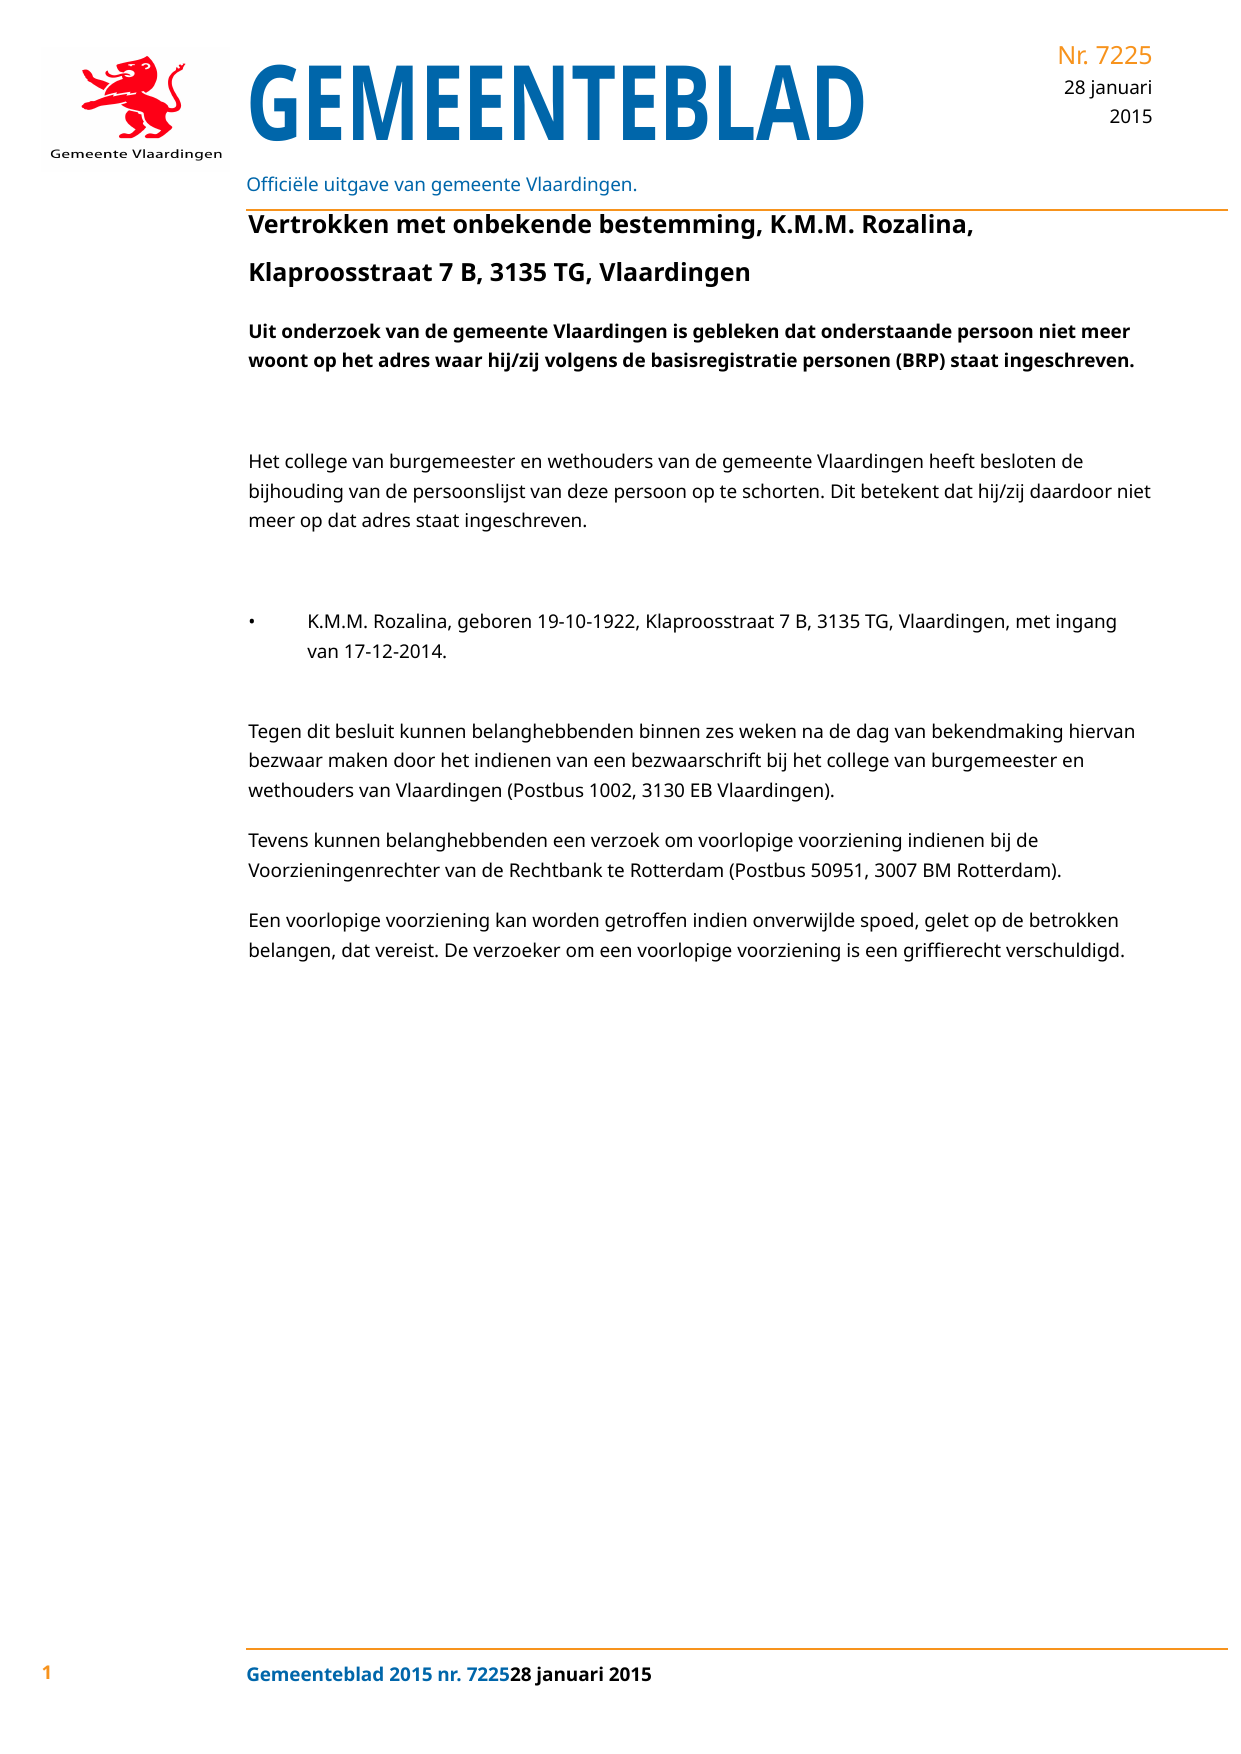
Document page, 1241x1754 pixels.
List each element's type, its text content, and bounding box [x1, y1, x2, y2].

text Uit onderzoek van de gemeente Vlaardingen is gebleken dat onderstaande persoon niet meer woont op het adres waar hij/zij volgens de basisregistratie personen (BRP) staat ingeschreven. [248, 318, 1152, 373]
list K.M.M. Rozalina, geboren 19-10-1922, Klaproosstraat 7 B, 3135 TG, Vlaardingen, met ingang van 17-12-2014. [248, 608, 1152, 664]
text Vertrokken met onbekende bestemming, K.M.M. Rozalina, Klaproosstraat 7 B, 3135 TG, Vlaardingen [248, 211, 1152, 288]
text Tegen dit besluit kunnen belanghebbenden binnen zes weken na de dag van bekendmaking hiervan bezwaar maken door het indienen van een bezwaarschrift bij het college van burgemeester en wethouders van Vlaardingen (Postbus 1002, 3130 EB Vlaardingen). [248, 718, 1152, 803]
text Een voorlopige voorziening kan worden getroffen indien onverwijlde spoed, gelet op de betrokken belangen, dat vereist. De verzoeker om een voorlopige voorziening is een griffierecht verschuldigd. [248, 907, 1152, 963]
text Tevens kunnen belanghebbenden een verzoek om voorlopige voorziening indienen bij de Voorzieningenrechter van de Rechtbank te Rotterdam (Postbus 50951, 3007 BM Rotterdam). [248, 827, 1152, 883]
picture [41, 47, 231, 172]
text Het college van burgemeester en wethouders van de gemeente Vlaardingen heeft besloten de bijhouding van de persoonslijst van deze persoon op te schorten. Dit betekent dat hij/zij daardoor niet meer op dat adres staat ingeschreven. [248, 448, 1152, 533]
